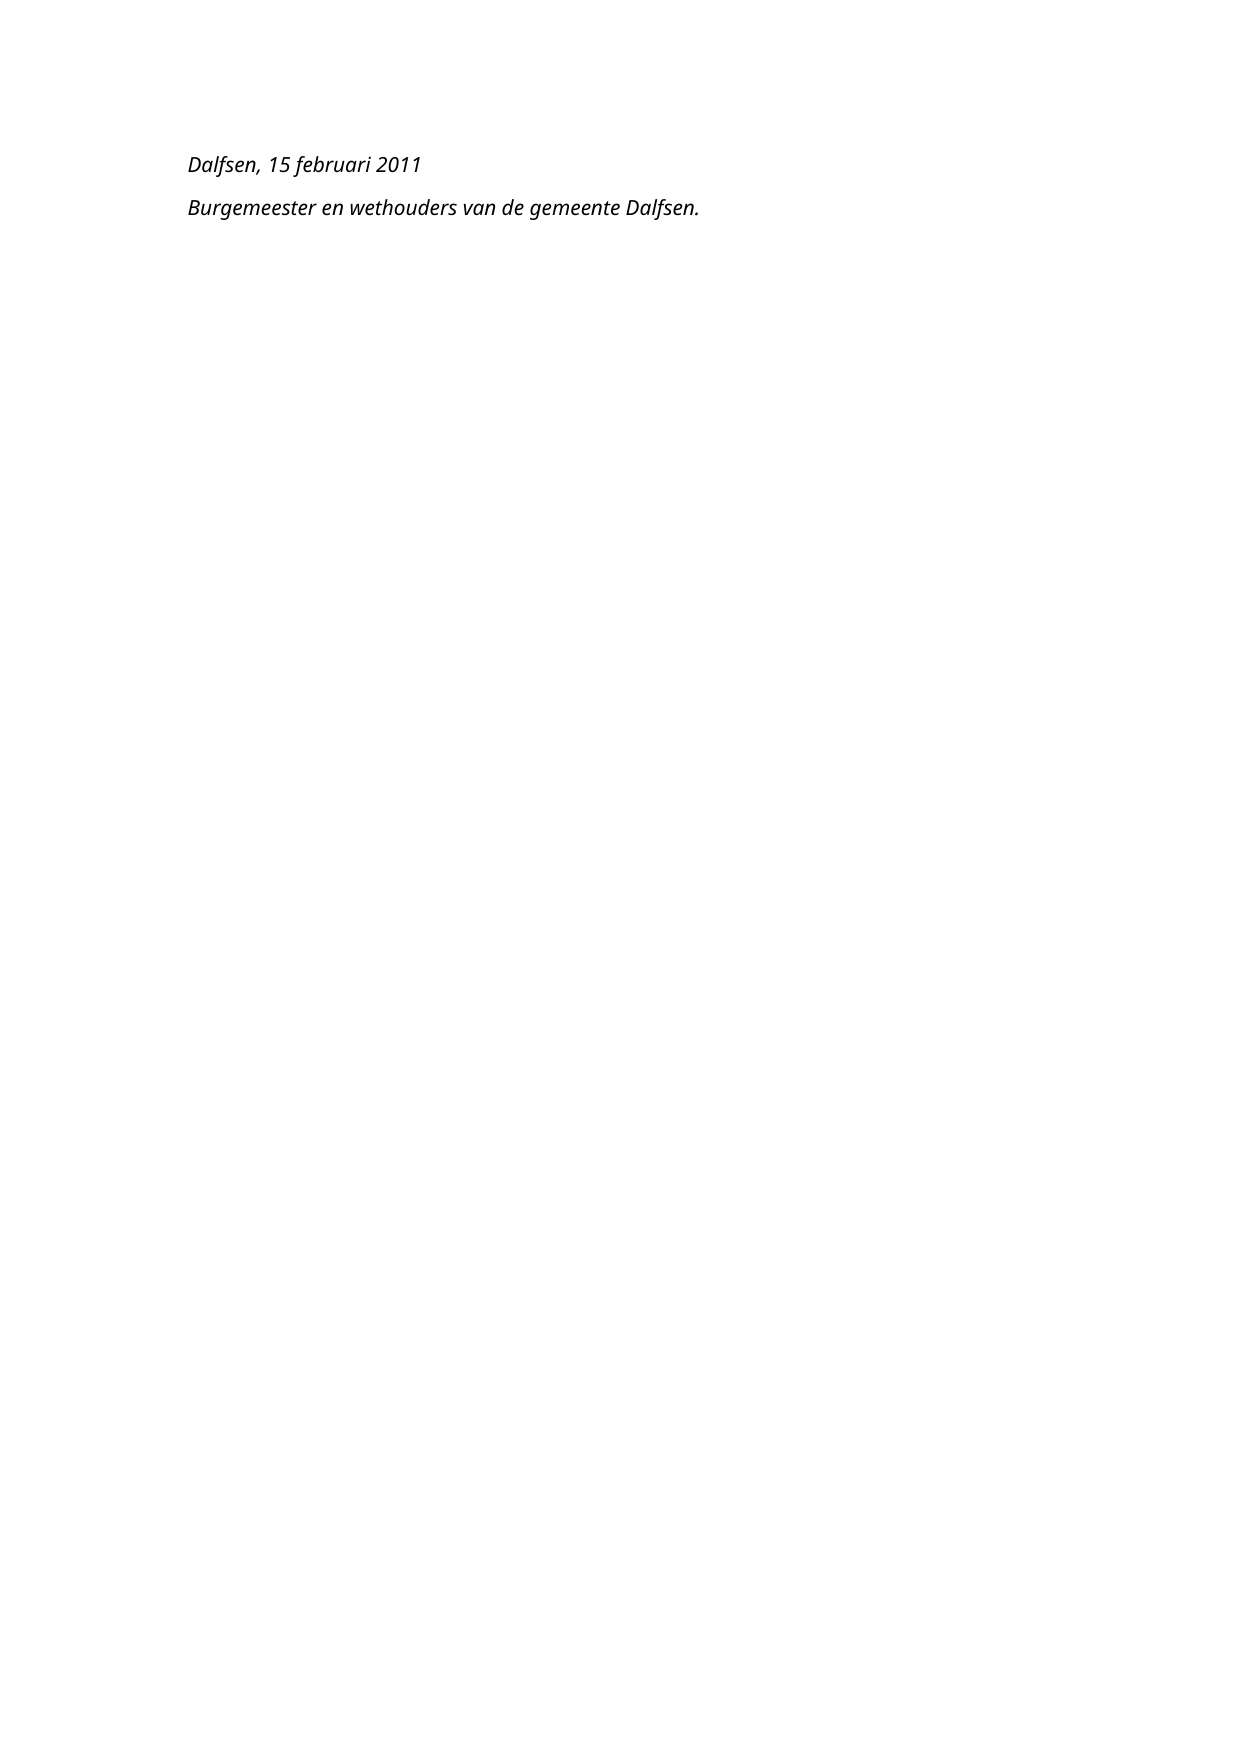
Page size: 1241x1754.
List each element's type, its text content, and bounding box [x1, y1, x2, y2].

text Burgemeester en wethouders van de gemeente Dalfsen. [187, 193, 1053, 222]
text Dalfsen, 15 februari 2011 [187, 150, 1053, 178]
